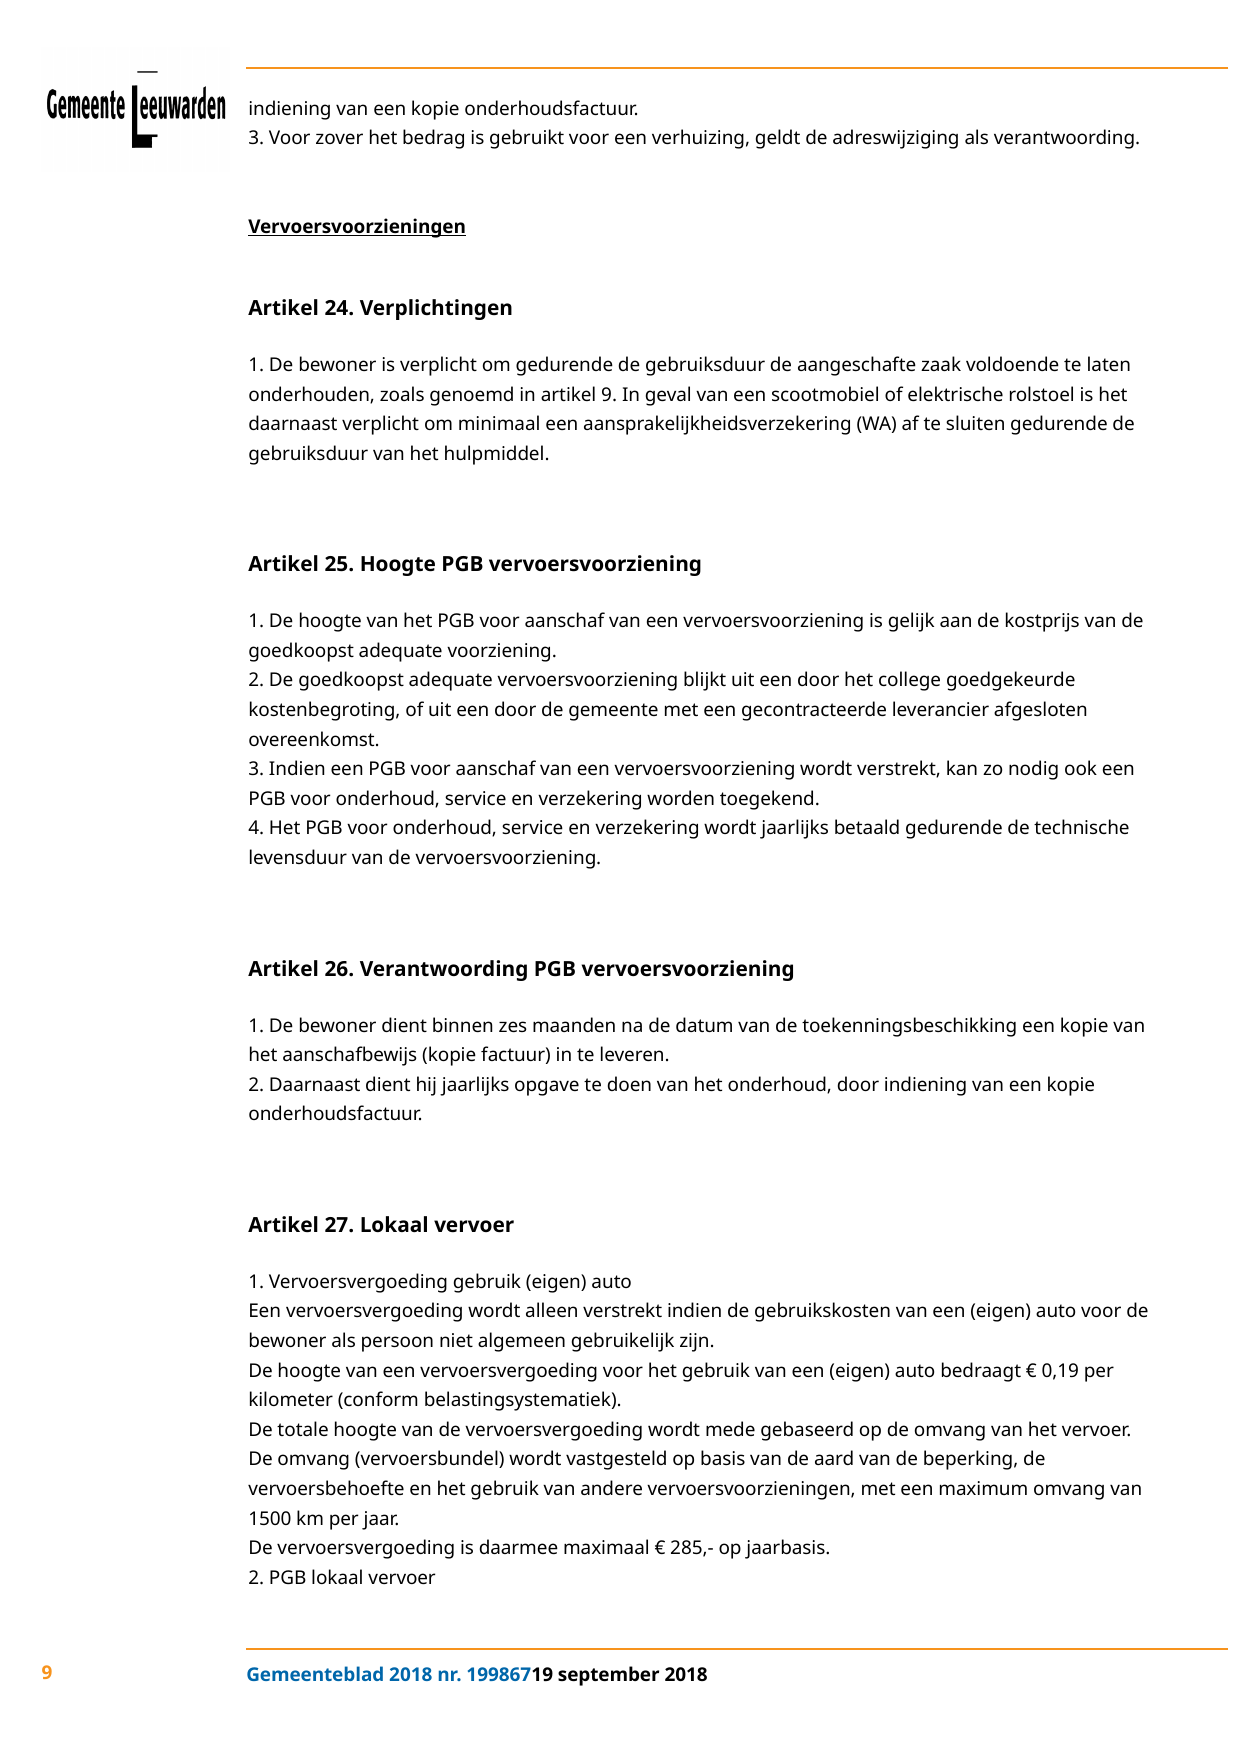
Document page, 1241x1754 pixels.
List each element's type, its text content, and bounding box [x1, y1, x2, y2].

text 3. Indien een PGB voor aanschaf van een vervoersvoorziening wordt verstrekt, kan zo nodig ook een PGB voor onderhoud, service en verzekering worden toegekend. [248, 755, 1152, 811]
text 1. De hoogte van het PGB voor aanschaf van een vervoersvoorziening is gelijk aan de kostprijs van de goedkoopst adequate voorziening. [248, 607, 1152, 663]
text Een vervoersvergoeding wordt alleen verstrekt indien de gebruikskosten van een (eigen) auto voor de bewoner als persoon niet algemeen gebruikelijk zijn. [248, 1298, 1152, 1353]
text Artikel 26. Verantwoording PGB vervoersvoorziening [248, 954, 1152, 982]
picture [41, 47, 231, 172]
text De vervoersvergoeding is daarmee maximaal € 285,- op jaarbasis. [248, 1534, 1152, 1560]
text 3. Voor zover het bedrag is gebruikt voor een verhuizing, geldt de adreswijziging als verantwoording. [248, 124, 1152, 150]
text indiening van een kopie onderhoudsfactuur. [248, 95, 1152, 121]
text Artikel 24. Verplichtingen [248, 293, 1152, 322]
text 2. De goedkoopst adequate vervoersvoorziening blijkt uit een door het college goedgekeurde kostenbegroting, of uit een door de gemeente met een gecontracteerde leverancier afgesloten overeenkomst. [248, 667, 1152, 752]
text De hoogte van een vervoersvergoeding voor het gebruik van een (eigen) auto bedraagt € 0,19 per kilometer (conform belastingsystematiek). [248, 1357, 1152, 1412]
text 2. PGB lokaal vervoer [248, 1564, 1152, 1590]
text 4. Het PGB voor onderhoud, service en verzekering wordt jaarlijks betaald gedurende de technische levensduur van de vervoersvoorziening. [248, 814, 1152, 870]
text 1. De bewoner dient binnen zes maanden na de datum van de toekenningsbeschikking een kopie van het aanschafbewijs (kopie factuur) in te leveren. [248, 1012, 1152, 1067]
text De totale hoogte van de vervoersvergoeding wordt mede gebaseerd op de omvang van het vervoer. [248, 1416, 1152, 1442]
text 2. Daarnaast dient hij jaarlijks opgave te doen van het onderhoud, door indiening van een kopie onderhoudsfactuur. [248, 1071, 1152, 1126]
text 1. De bewoner is verplicht om gedurende de gebruiksduur de aangeschafte zaak voldoende te laten onderhouden, zoals genoemd in artikel 9. In geval van een scootmobiel of elektrische rolstoel is het daarnaast verplicht om minimaal een aansprakelijkheidsverzekering (WA) af te sluiten gedurende de gebruiksduur van het hulpmiddel. [248, 351, 1152, 466]
text 1. Vervoersvergoeding gebruik (eigen) auto [248, 1268, 1152, 1294]
text Vervoersvoorzieningen [248, 213, 1152, 239]
text De omvang (vervoersbundel) wordt vastgesteld op basis van de aard van de beperking, de vervoersbehoefte en het gebruik van andere vervoersvoorzieningen, met een maximum omvang van 1500 km per jaar. [248, 1446, 1152, 1531]
text Artikel 27. Lokaal vervoer [248, 1210, 1152, 1238]
text Artikel 25. Hoogte PGB vervoersvoorziening [248, 549, 1152, 578]
